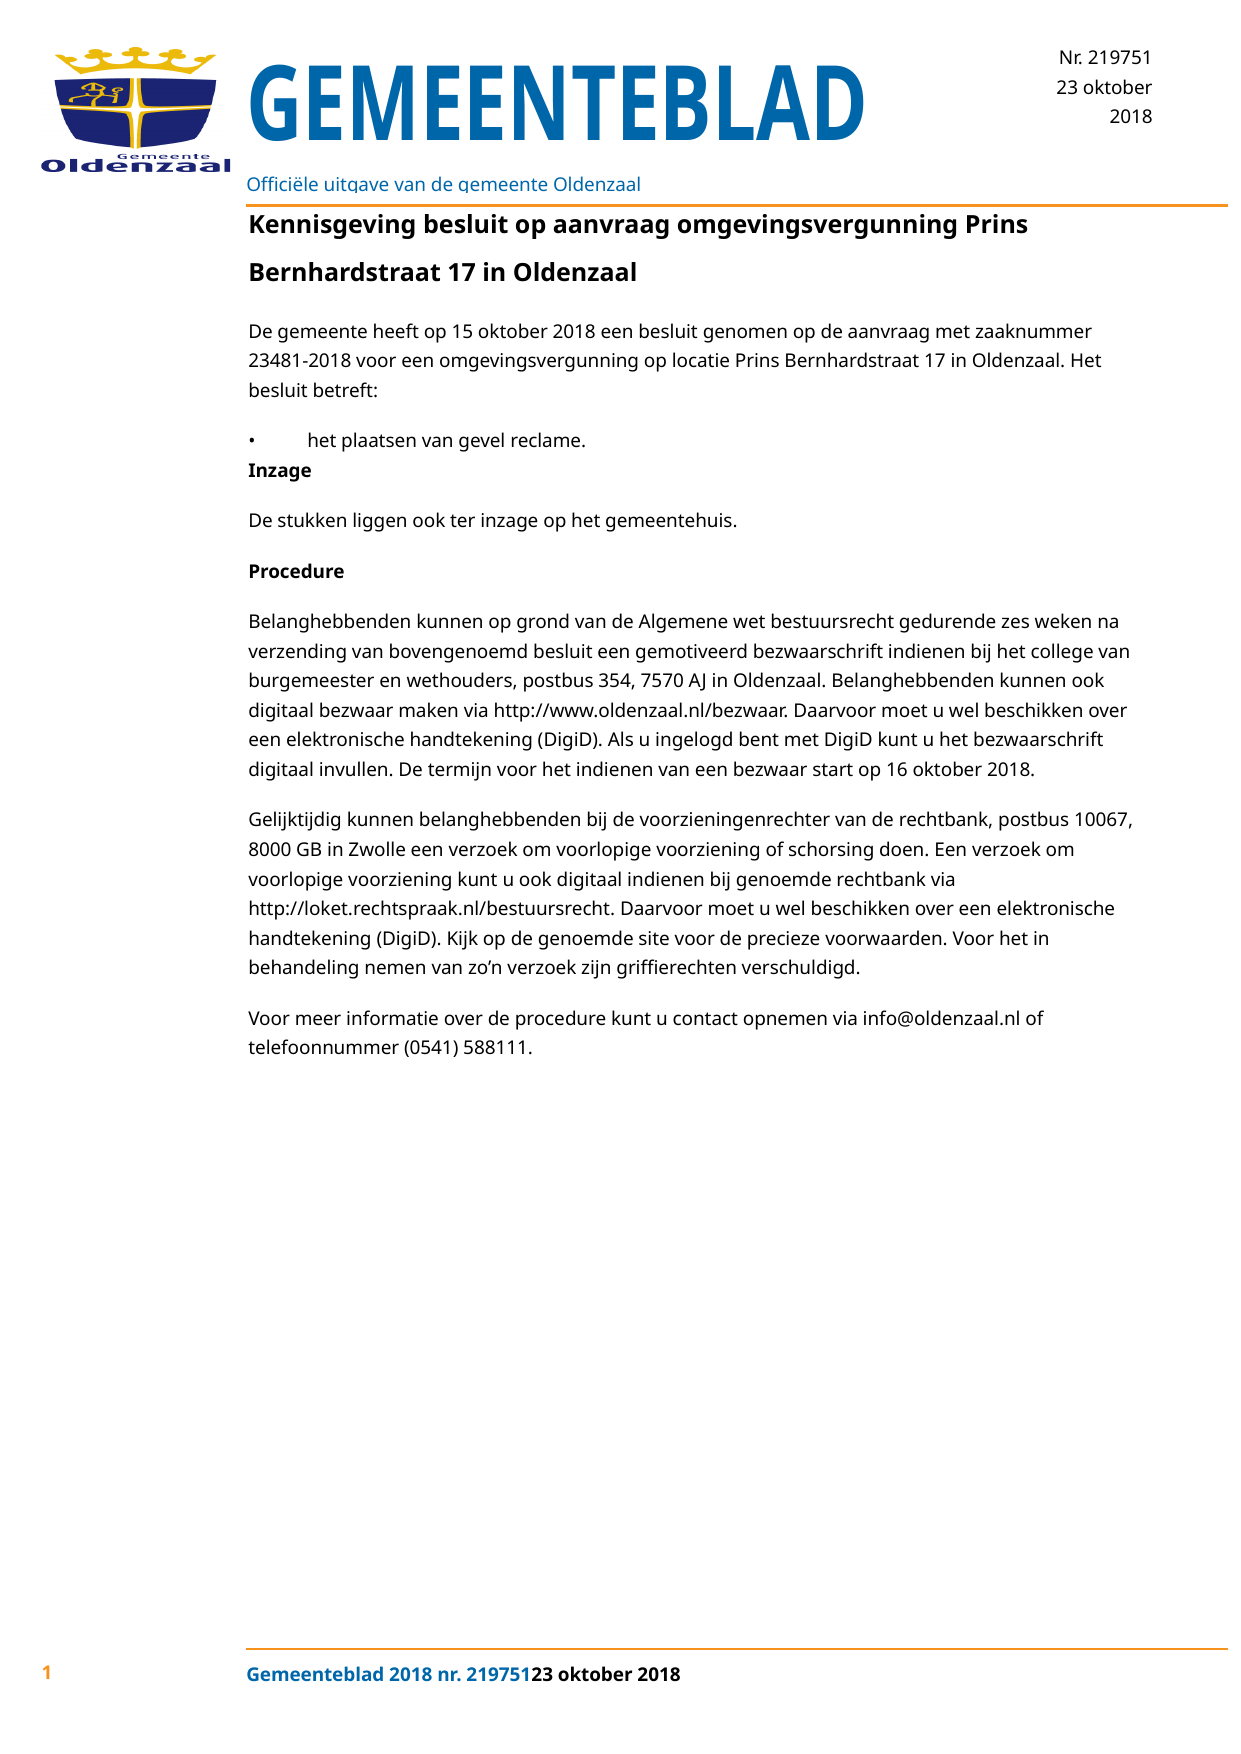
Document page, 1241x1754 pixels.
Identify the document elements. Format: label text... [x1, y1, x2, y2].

picture [41, 47, 231, 172]
text Kennisgeving besluit op aanvraag omgevingsvergunning Prins Bernhardstraat 17 in Oldenzaal [248, 207, 1152, 288]
text De gemeente heeft op 15 oktober 2018 een besluit genomen op de aanvraag met zaaknummer 23481-2018 voor een omgevingsvergunning op locatie Prins Bernhardstraat 17 in Oldenzaal. Het besluit betreft: [248, 318, 1152, 403]
list het plaatsen van gevel reclame. [248, 427, 1152, 453]
text Procedure [248, 558, 1152, 584]
text Voor meer informatie over de procedure kunt u contact opnemen via info@oldenzaal.nl of telefoonnummer (0541) 588111. [248, 1005, 1152, 1060]
text Gelijktijdig kunnen belanghebbenden bij de voorzieningenrechter van de rechtbank, postbus 10067, 8000 GB in Zwolle een verzoek om voorlopige voorziening of schorsing doen. Een verzoek om voorlopige voorziening kunt u ook digitaal indienen bij genoemde rechtbank via http://loket.rechtspraak.nl/bestuursrecht. Daarvoor moet u wel beschikken over een elektronische handtekening (DigiD). Kijk op de genoemde site voor de precieze voorwaarden. Voor het in behandeling nemen van zo’n verzoek zijn griffierechten verschuldigd. [248, 807, 1152, 980]
text Belanghebbenden kunnen op grond van de Algemene wet bestuursrecht gedurende zes weken na verzending van bovengenoemd besluit een gemotiveerd bezwaarschrift indienen bij het college van burgemeester en wethouders, postbus 354, 7570 AJ in Oldenzaal. Belanghebbenden kunnen ook digitaal bezwaar maken via http://www.oldenzaal.nl/bezwaar. Daarvoor moet u wel beschikken over een elektronische handtekening (DigiD). Als u ingelogd bent met DigiD kunt u het bezwaarschrift digitaal invullen. De termijn voor het indienen van een bezwaar start op 16 oktober 2018. [248, 608, 1152, 782]
text De stukken liggen ook ter inzage op het gemeentehuis. [248, 507, 1152, 533]
text Inzage [248, 457, 1152, 483]
